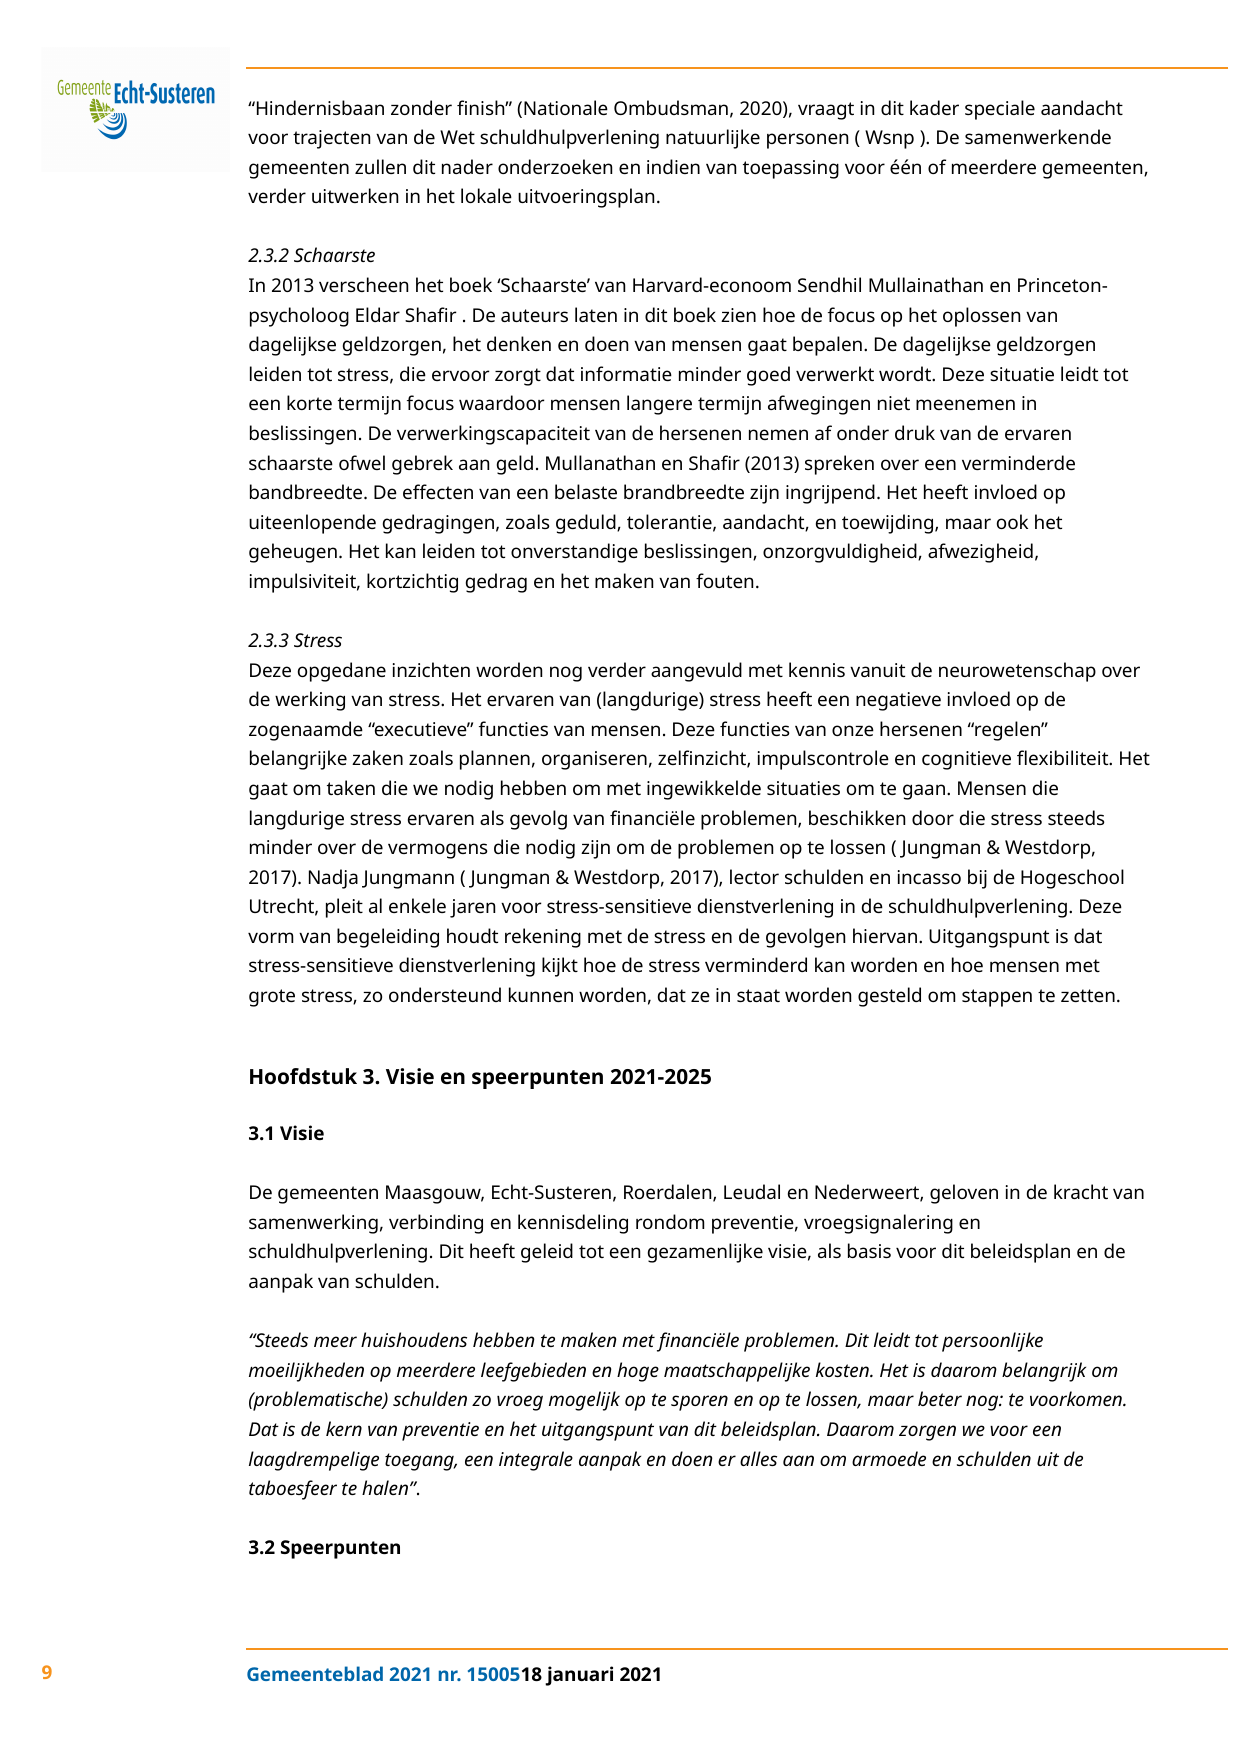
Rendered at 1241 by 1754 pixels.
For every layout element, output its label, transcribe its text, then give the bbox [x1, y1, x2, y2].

text Hoofdstuk 3. Visie en speerpunten 2021-2025 [248, 1062, 1152, 1091]
text “Steeds meer huishoudens hebben te maken met financiële problemen. Dit leidt tot persoonlijke moeilijkheden op meerdere leefgebieden en hoge maatschappelijke kosten. Het is daarom belangrijk om (problematische) schulden zo vroeg mogelijk op te sporen en op te lossen, maar beter nog: te voorkomen. Dat is de kern van preventie en het uitgangspunt van dit beleidsplan. Daarom zorgen we voor een laagdrempelige toegang, een integrale aanpak en doen er alles aan om armoede en schulden uit de taboesfeer te halen”. [248, 1327, 1152, 1501]
picture [41, 47, 231, 172]
text 2.3.2 Schaarste [248, 243, 1152, 268]
text “Hindernisbaan zonder finish” (Nationale Ombudsman, 2020), vraagt in dit kader speciale aandacht voor trajecten van de Wet schuldhulpverlening natuurlijke personen ( Wsnp ). De samenwerkende gemeenten zullen dit nader onderzoeken en indien van toepassing voor één of meerdere gemeenten, verder uitwerken in het lokale uitvoeringsplan. [248, 95, 1152, 209]
text In 2013 verscheen het boek ‘Schaarste’ van Harvard-econoom Sendhil Mullainathan en Princeton- psycholoog Eldar Shafir . De auteurs laten in dit boek zien hoe de focus op het oplossen van dagelijkse geldzorgen, het denken en doen van mensen gaat bepalen. De dagelijkse geldzorgen leiden tot stress, die ervoor zorgt dat informatie minder goed verwerkt wordt. Deze situatie leidt tot een korte termijn focus waardoor mensen langere termijn afwegingen niet meenemen in beslissingen. De verwerkingscapaciteit van de hersenen nemen af onder druk van de ervaren schaarste ofwel gebrek aan geld. Mullanathan en Shafir (2013) spreken over een verminderde bandbreedte. De effecten van een belaste brandbreedte zijn ingrijpend. Het heeft invloed op uiteenlopende gedragingen, zoals geduld, tolerantie, aandacht, en toewijding, maar ook het geheugen. Het kan leiden tot onverstandige beslissingen, onzorgvuldigheid, afwezigheid, impulsiviteit, kortzichtig gedrag en het maken van fouten. [248, 272, 1152, 594]
text De gemeenten Maasgouw, Echt-Susteren, Roerdalen, Leudal en Nederweert, geloven in de kracht van samenwerking, verbinding en kennisdeling rondom preventie, vroegsignalering en schuldhulpverlening. Dit heeft geleid tot een gezamenlijke visie, als basis voor dit beleidsplan en de aanpak van schulden. [248, 1179, 1152, 1294]
text 3.1 Visie [248, 1120, 1152, 1146]
text Deze opgedane inzichten worden nog verder aangevuld met kennis vanuit de neurowetenschap over de werking van stress. Het ervaren van (langdurige) stress heeft een negatieve invloed op de zogenaamde “executieve” functies van mensen. Deze functies van onze hersenen “regelen” belangrijke zaken zoals plannen, organiseren, zelfinzicht, impulscontrole en cognitieve flexibiliteit. Het gaat om taken die we nodig hebben om met ingewikkelde situaties om te gaan. Mensen die langdurige stress ervaren als gevolg van financiële problemen, beschikken door die stress steeds minder over de vermogens die nodig zijn om de problemen op te lossen ( Jungman & Westdorp, 2017). Nadja Jungmann ( Jungman & Westdorp, 2017), lector schulden en incasso bij de Hogeschool Utrecht, pleit al enkele jaren voor stress-sensitieve dienstverlening in de schuldhulpverlening. Deze vorm van begeleiding houdt rekening met de stress en de gevolgen hiervan. Uitgangspunt is dat stress-sensitieve dienstverlening kijkt hoe de stress verminderd kan worden en hoe mensen met grote stress, zo ondersteund kunnen worden, dat ze in staat worden gesteld om stappen te zetten. [248, 657, 1152, 1008]
text 3.2 Speerpunten [248, 1534, 1152, 1560]
text 2.3.3 Stress [248, 627, 1152, 653]
